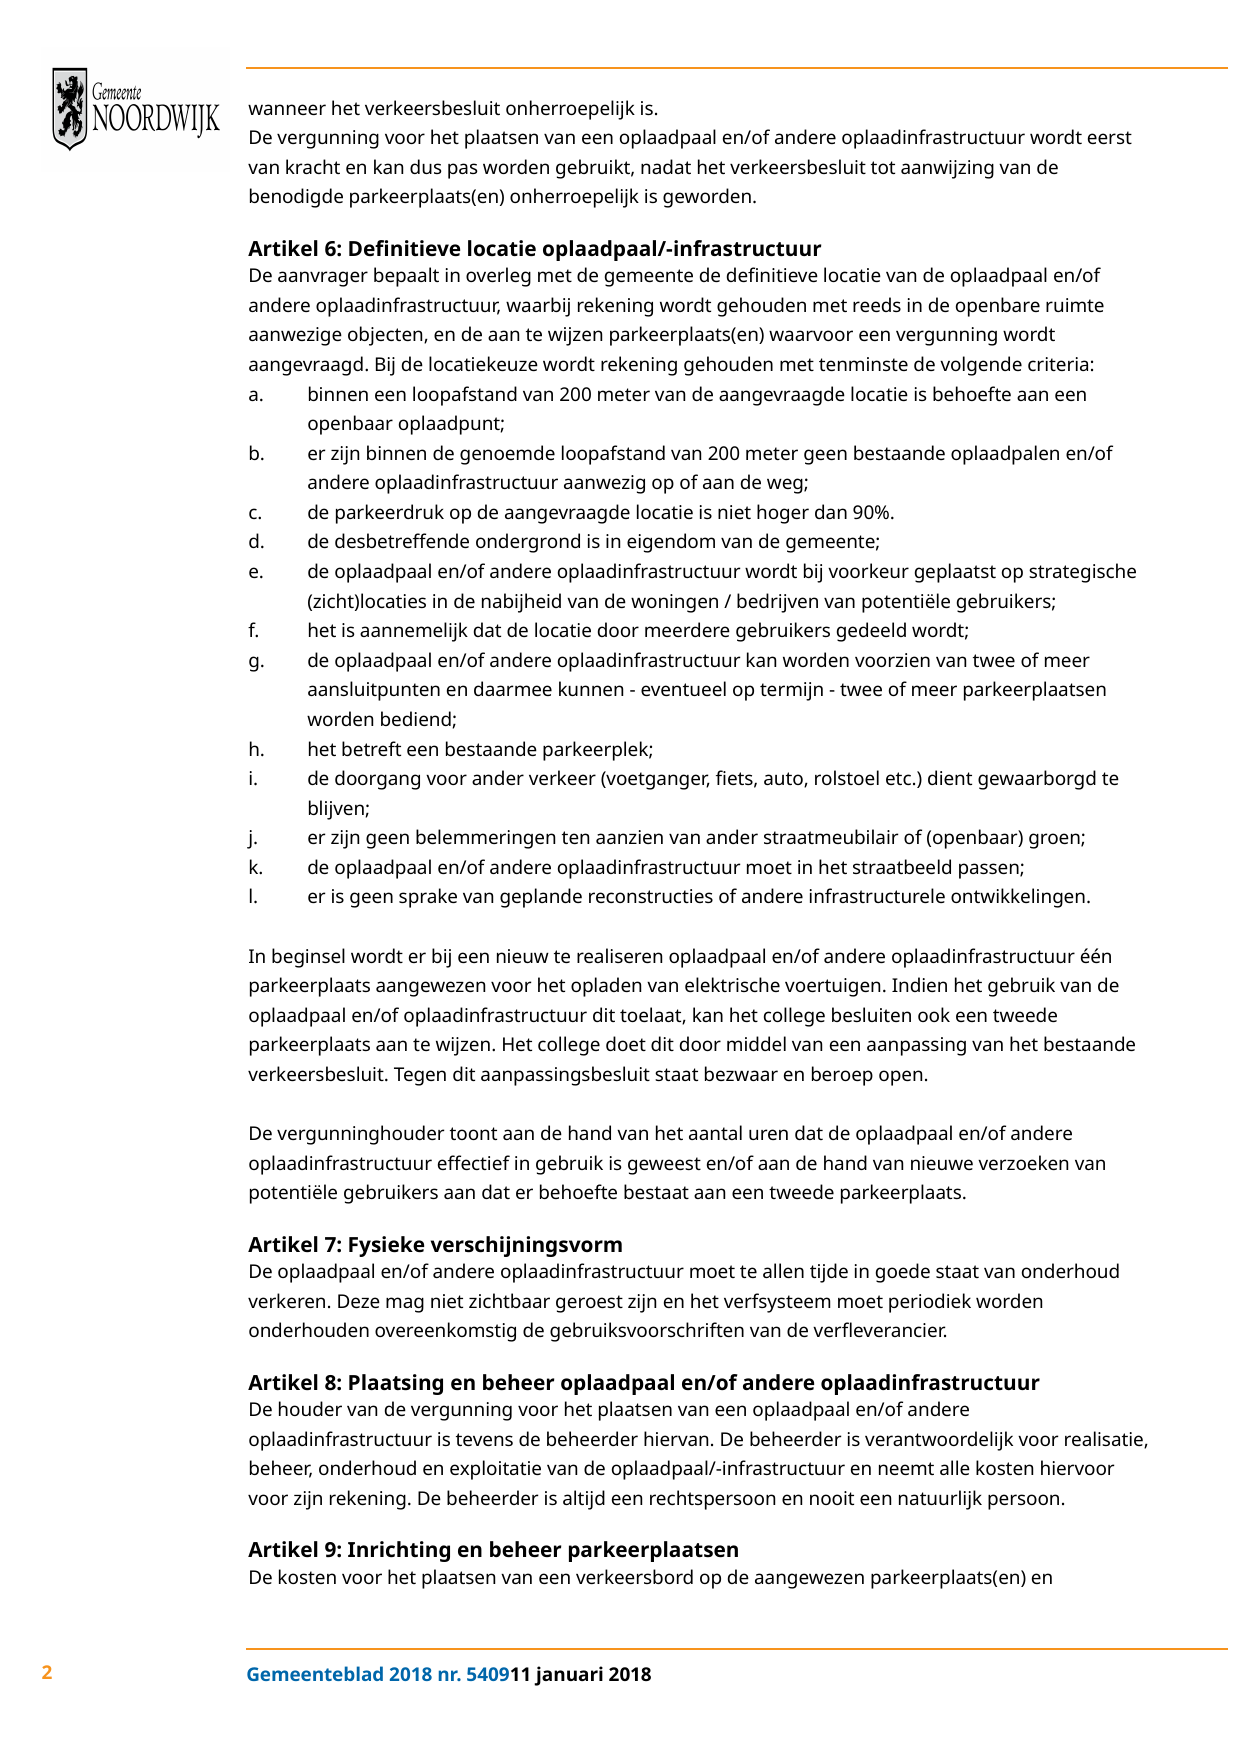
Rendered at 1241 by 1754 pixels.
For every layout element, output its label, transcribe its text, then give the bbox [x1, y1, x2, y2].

list de oplaadpaal en/of andere oplaadinfrastructuur kan worden voorzien van twee of meer aansluitpunten en daarmee kunnen - eventueel op termijn - twee of meer parkeerplaatsen worden bediend; [248, 647, 1152, 732]
text De oplaadpaal en/of andere oplaadinfrastructuur moet te allen tijde in goede staat van onderhoud verkeren. Deze mag niet zichtbaar geroest zijn en het verfsysteem moet periodiek worden onderhouden overeenkomstig de gebruiksvoorschriften van de verfleverancier. [248, 1258, 1152, 1343]
text De aanvrager bepaalt in overleg met de gemeente de definitieve locatie van de oplaadpaal en/of andere oplaadinfrastructuur, waarbij rekening wordt gehouden met reeds in de openbare ruimte aanwezige objecten, en de aan te wijzen parkeerplaats(en) waarvoor een vergunning wordt aangevraagd. Bij de locatiekeuze wordt rekening gehouden met tenminste de volgende criteria: [248, 262, 1152, 377]
text wanneer het verkeersbesluit onherroepelijk is. [248, 95, 1152, 121]
list de oplaadpaal en/of andere oplaadinfrastructuur moet in het straatbeeld passen; [248, 854, 1152, 880]
text De vergunninghouder toont aan de hand van het aantal uren dat de oplaadpaal en/of andere oplaadinfrastructuur effectief in gebruik is geweest en/of aan de hand van nieuwe verzoeken van potentiële gebruikers aan dat er behoefte bestaat aan een tweede parkeerplaats. [248, 1120, 1152, 1205]
text Artikel 7: Fysieke verschijningsvorm [248, 1230, 1152, 1258]
text De vergunning voor het plaatsen van een oplaadpaal en/of andere oplaadinfrastructuur wordt eerst van kracht en kan dus pas worden gebruikt, nadat het verkeersbesluit tot aanwijzing van de benodigde parkeerplaats(en) onherroepelijk is geworden. [248, 124, 1152, 209]
text De houder van de vergunning voor het plaatsen van een oplaadpaal en/of andere oplaadinfrastructuur is tevens de beheerder hiervan. De beheerder is verantwoordelijk voor realisatie, beheer, onderhoud en exploitatie van de oplaadpaal/-infrastructuur en neemt alle kosten hiervoor voor zijn rekening. De beheerder is altijd een rechtspersoon en nooit een natuurlijk persoon. [248, 1396, 1152, 1511]
list de doorgang voor ander verkeer (voetganger, fiets, auto, rolstoel etc.) dient gewaarborgd te blijven; [248, 765, 1152, 821]
text Artikel 8: Plaatsing en beheer oplaadpaal en/of andere oplaadinfrastructuur [248, 1368, 1152, 1396]
list het betreft een bestaande parkeerplek; [248, 736, 1152, 761]
list binnen een loopafstand van 200 meter van de aangevraagde locatie is behoefte aan een openbaar oplaadpunt; [248, 381, 1152, 436]
picture [41, 47, 231, 172]
text In beginsel wordt er bij een nieuw te realiseren oplaadpaal en/of andere oplaadinfrastructuur één parkeerplaats aangewezen voor het opladen van elektrische voertuigen. Indien het gebruik van de oplaadpaal en/of oplaadinfrastructuur dit toelaat, kan het college besluiten ook een tweede parkeerplaats aan te wijzen. Het college doet dit door middel van een aanpassing van het bestaande verkeersbesluit. Tegen dit aanpassingsbesluit staat bezwaar en beroep open. [248, 943, 1152, 1087]
list er zijn geen belemmeringen ten aanzien van ander straatmeubilair of (openbaar) groen; [248, 824, 1152, 850]
list er zijn binnen de genoemde loopafstand van 200 meter geen bestaande oplaadpalen en/of andere oplaadinfrastructuur aanwezig op of aan de weg; [248, 440, 1152, 495]
list er is geen sprake van geplande reconstructies of andere infrastructurele ontwikkelingen. [248, 884, 1152, 909]
list de oplaadpaal en/of andere oplaadinfrastructuur wordt bij voorkeur geplaatst op strategische (zicht)locaties in de nabijheid van de woningen / bedrijven van potentiële gebruikers; [248, 558, 1152, 613]
list het is aannemelijk dat de locatie door meerdere gebruikers gedeeld wordt; [248, 617, 1152, 643]
text Artikel 6: Definitieve locatie oplaadpaal/-infrastructuur [248, 234, 1152, 262]
list de desbetreffende ondergrond is in eigendom van de gemeente; [248, 529, 1152, 554]
text De kosten voor het plaatsen van een verkeersbord op de aangewezen parkeerplaats(en) en [248, 1564, 1152, 1590]
list de parkeerdruk op de aangevraagde locatie is niet hoger dan 90%. [248, 499, 1152, 525]
text Artikel 9: Inrichting en beheer parkeerplaatsen [248, 1536, 1152, 1564]
